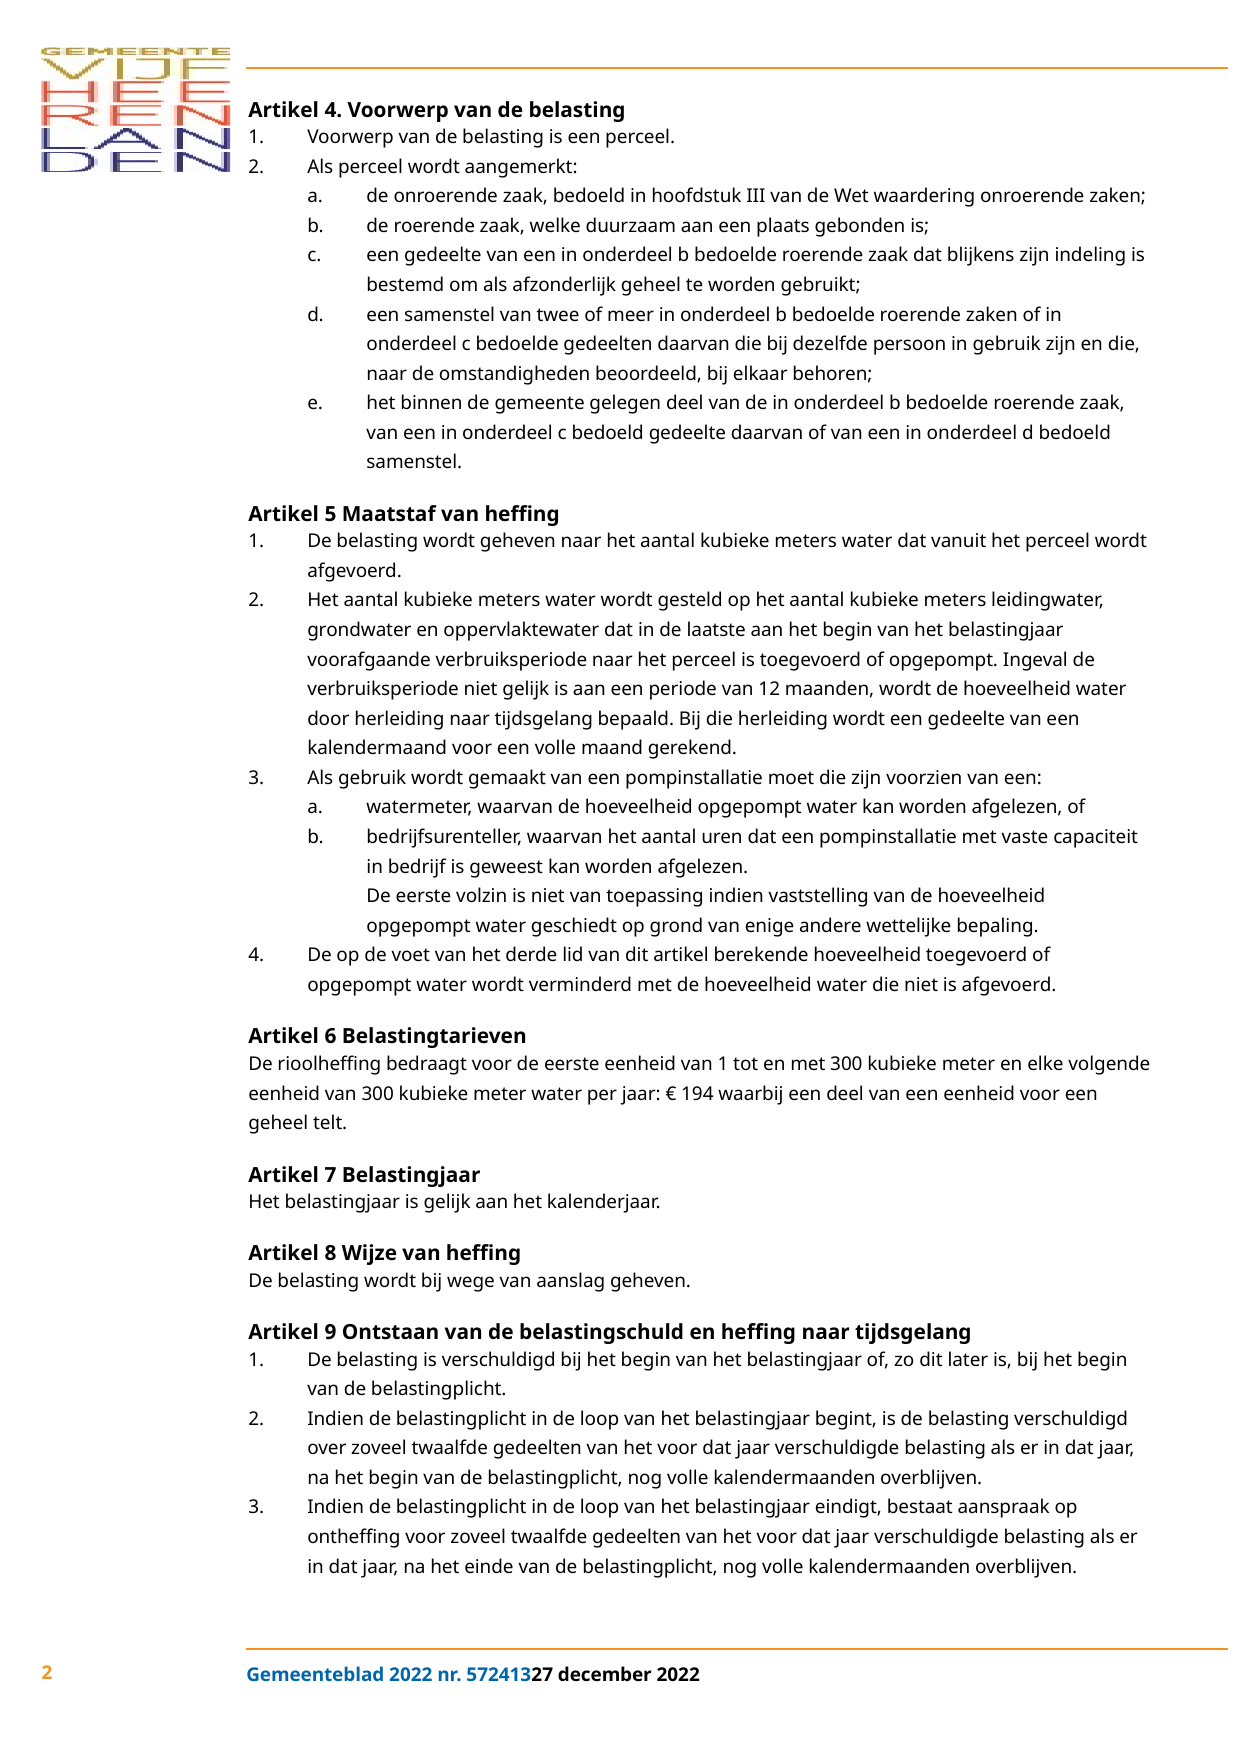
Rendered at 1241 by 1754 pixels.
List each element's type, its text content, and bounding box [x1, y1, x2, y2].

list Indien de belastingplicht in de loop van het belastingjaar eindigt, bestaat aanspraak op ontheffing voor zoveel twaalfde gedeelten van het voor dat jaar verschuldigde belasting als er in dat jaar, na het einde van de belastingplicht, nog volle kalendermaanden overblijven. [248, 1494, 1152, 1579]
list Het aantal kubieke meters water wordt gesteld op het aantal kubieke meters leidingwater, grondwater en oppervlaktewater dat in de laatste aan het begin van het belastingjaar voorafgaande verbruiksperiode naar het perceel is toegevoerd of opgepompt. Ingeval de verbruiksperiode niet gelijk is aan een periode van 12 maanden, wordt de hoeveelheid water door herleiding naar tijdsgelang bepaald. Bij die herleiding wordt een gedeelte van een kalendermaand voor een volle maand gerekend. [248, 587, 1152, 760]
list De belasting wordt geheven naar het aantal kubieke meters water dat vanuit het perceel wordt afgevoerd. [248, 527, 1152, 583]
text Het belastingjaar is gelijk aan het kalenderjaar. [248, 1188, 1152, 1214]
text De rioolheffing bedraagt voor de eerste eenheid van 1 tot en met 300 kubieke meter en elke volgende eenheid van 300 kubieke meter water per jaar: € 194 waarbij een deel van een eenheid voor een geheel telt. [248, 1050, 1152, 1135]
list Als gebruik wordt gemaakt van een pompinstallatie moet die zijn voorzien van een: [248, 764, 1152, 790]
list een gedeelte van een in onderdeel b bedoelde roerende zaak dat blijkens zijn indeling is bestemd om als afzonderlijk geheel te worden gebruikt; [307, 242, 1152, 297]
text Artikel 4. Voorwerp van de belasting [248, 95, 1152, 123]
list Indien de belastingplicht in de loop van het belastingjaar begint, is de belasting verschuldigd over zoveel twaalfde gedeelten van het voor dat jaar verschuldigde belasting als er in dat jaar, na het begin van de belastingplicht, nog volle kalendermaanden overblijven. [248, 1405, 1152, 1490]
list De belasting is verschuldigd bij het begin van het belastingjaar of, zo dit later is, bij het begin van de belastingplicht. [248, 1346, 1152, 1401]
text Artikel 7 Belastingjaar [248, 1160, 1152, 1188]
list bedrijfsurenteller, waarvan het aantal uren dat een pompinstallatie met vaste capaciteit in bedrijf is geweest kan worden afgelezen. [307, 823, 1152, 879]
list de roerende zaak, welke duurzaam aan een plaats gebonden is; [307, 212, 1152, 238]
list Voorwerp van de belasting is een perceel. [248, 123, 1152, 149]
list De op de voet van het derde lid van dit artikel berekende hoeveelheid toegevoerd of opgepompt water wordt verminderd met de hoeveelheid water die niet is afgevoerd. [248, 942, 1152, 997]
list Als perceel wordt aangemerkt: [248, 153, 1152, 178]
list watermeter, waarvan de hoeveelheid opgepompt water kan worden afgelezen, of [307, 794, 1152, 819]
text Artikel 9 Ontstaan van de belastingschuld en heffing naar tijdsgelang [248, 1317, 1152, 1346]
list het binnen de gemeente gelegen deel van de in onderdeel b bedoelde roerende zaak, van een in onderdeel c bedoeld gedeelte daarvan of van een in onderdeel d bedoeld samenstel. [307, 389, 1152, 474]
picture [41, 47, 231, 172]
text De belasting wordt bij wege van aanslag geheven. [248, 1267, 1152, 1293]
text Artikel 6 Belastingtarieven [248, 1022, 1152, 1050]
text Artikel 5 Maatstaf van heffing [248, 499, 1152, 527]
text Artikel 8 Wijze van heffing [248, 1238, 1152, 1267]
list de onroerende zaak, bedoeld in hoofdstuk III van de Wet waardering onroerende zaken; [307, 182, 1152, 208]
list De eerste volzin is niet van toepassing indien vaststelling van de hoeveelheid opgepompt water geschiedt op grond van enige andere wettelijke bepaling. [307, 882, 1152, 938]
list een samenstel van twee of meer in onderdeel b bedoelde roerende zaken of in onderdeel c bedoelde gedeelten daarvan die bij dezelfde persoon in gebruik zijn en die, naar de omstandigheden beoordeeld, bij elkaar behoren; [307, 301, 1152, 386]
